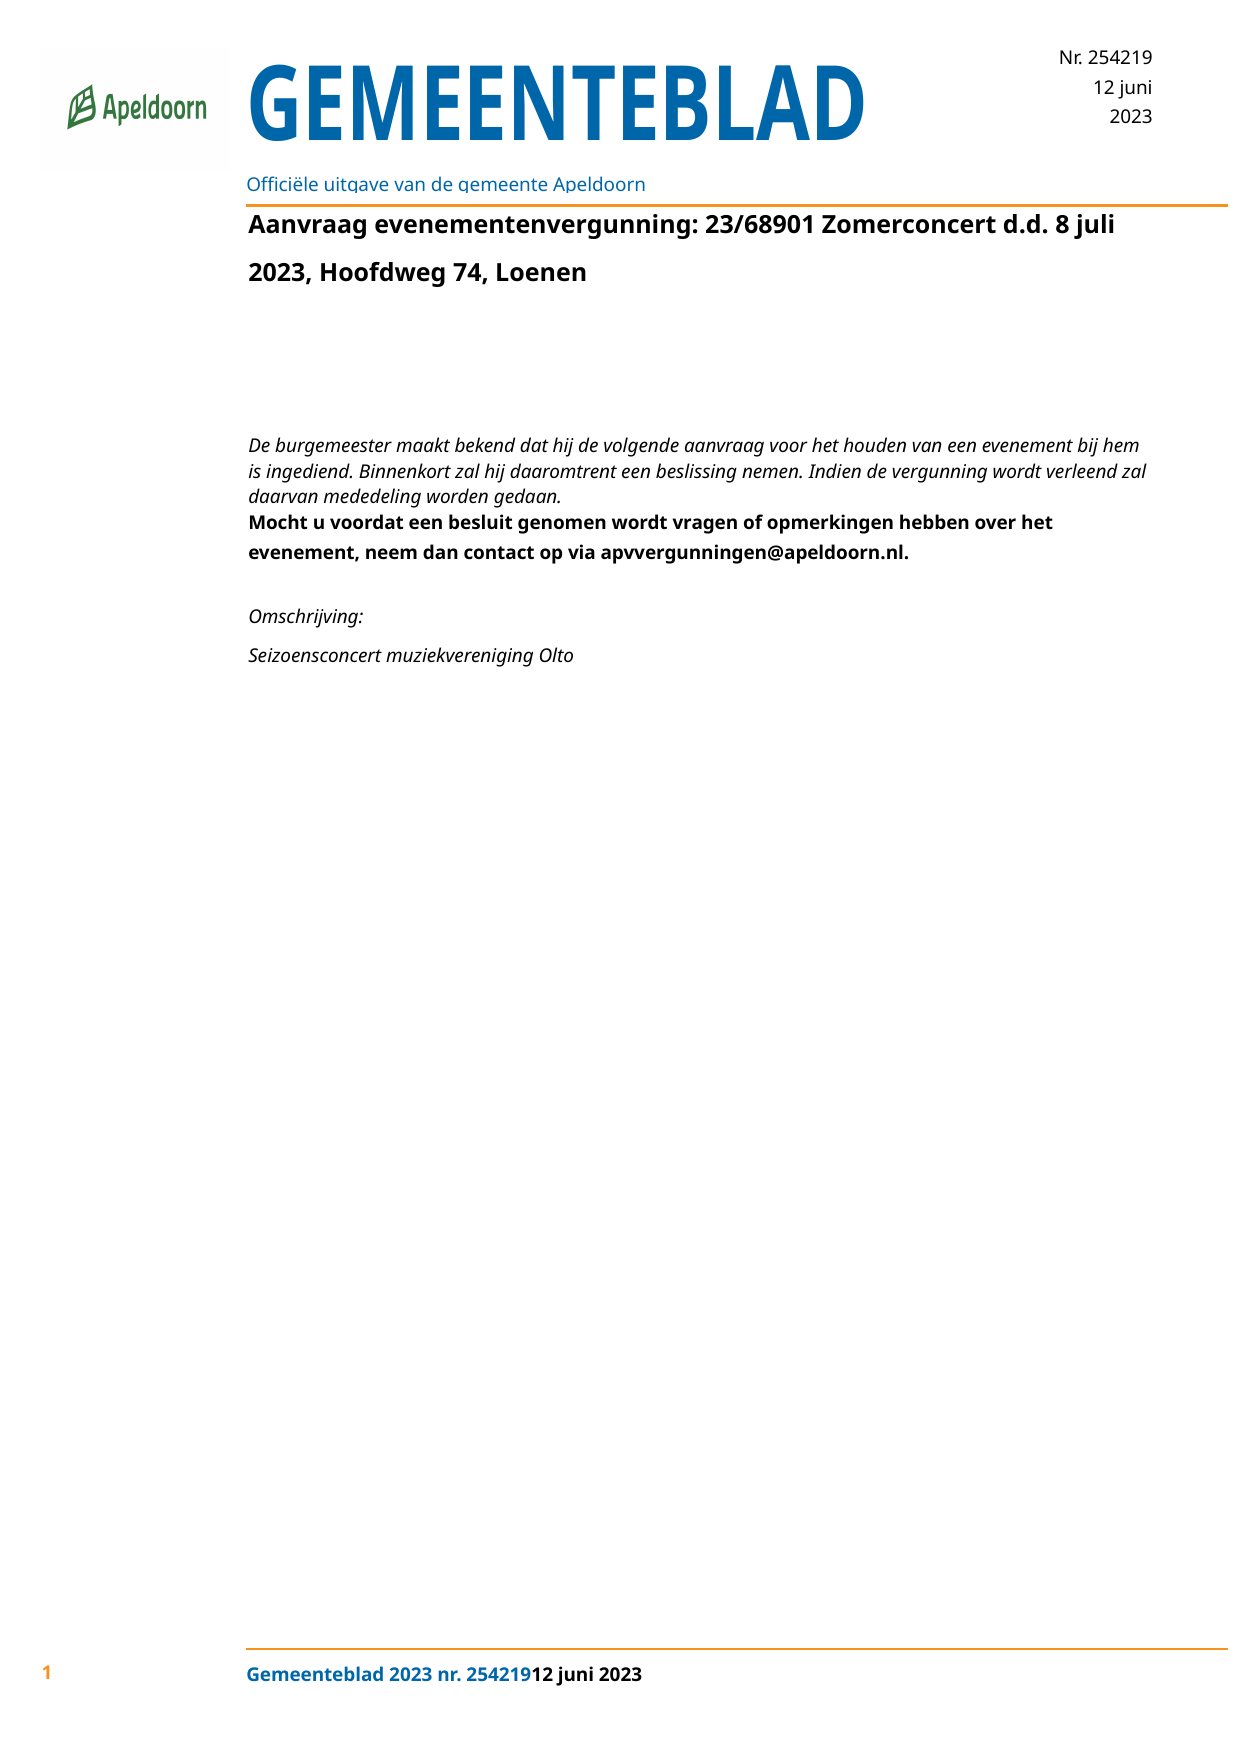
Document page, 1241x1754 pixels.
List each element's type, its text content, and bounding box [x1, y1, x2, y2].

text Aanvraag evenementenvergunning: 23/68901 Zomerconcert d.d. 8 juli 2023, Hoofdweg 74, Loenen [248, 207, 1152, 288]
text Mocht u voordat een besluit genomen wordt vragen of opmerkingen hebben over het evenement, neem dan contact op via apvvergunningen@apeldoorn.nl. [248, 509, 1152, 565]
picture [41, 47, 231, 172]
text De burgemeester maakt bekend dat hij de volgende aanvraag voor het houden van een evenement bij hem is ingediend. Binnenkort zal hij daaromtrent een beslissing nemen. Indien de vergunning wordt verleend zal daarvan mededeling worden gedaan. [248, 432, 1152, 509]
text Omschrijving: [248, 603, 1152, 629]
text Seizoensconcert muziekvereniging Olto [248, 642, 1152, 668]
